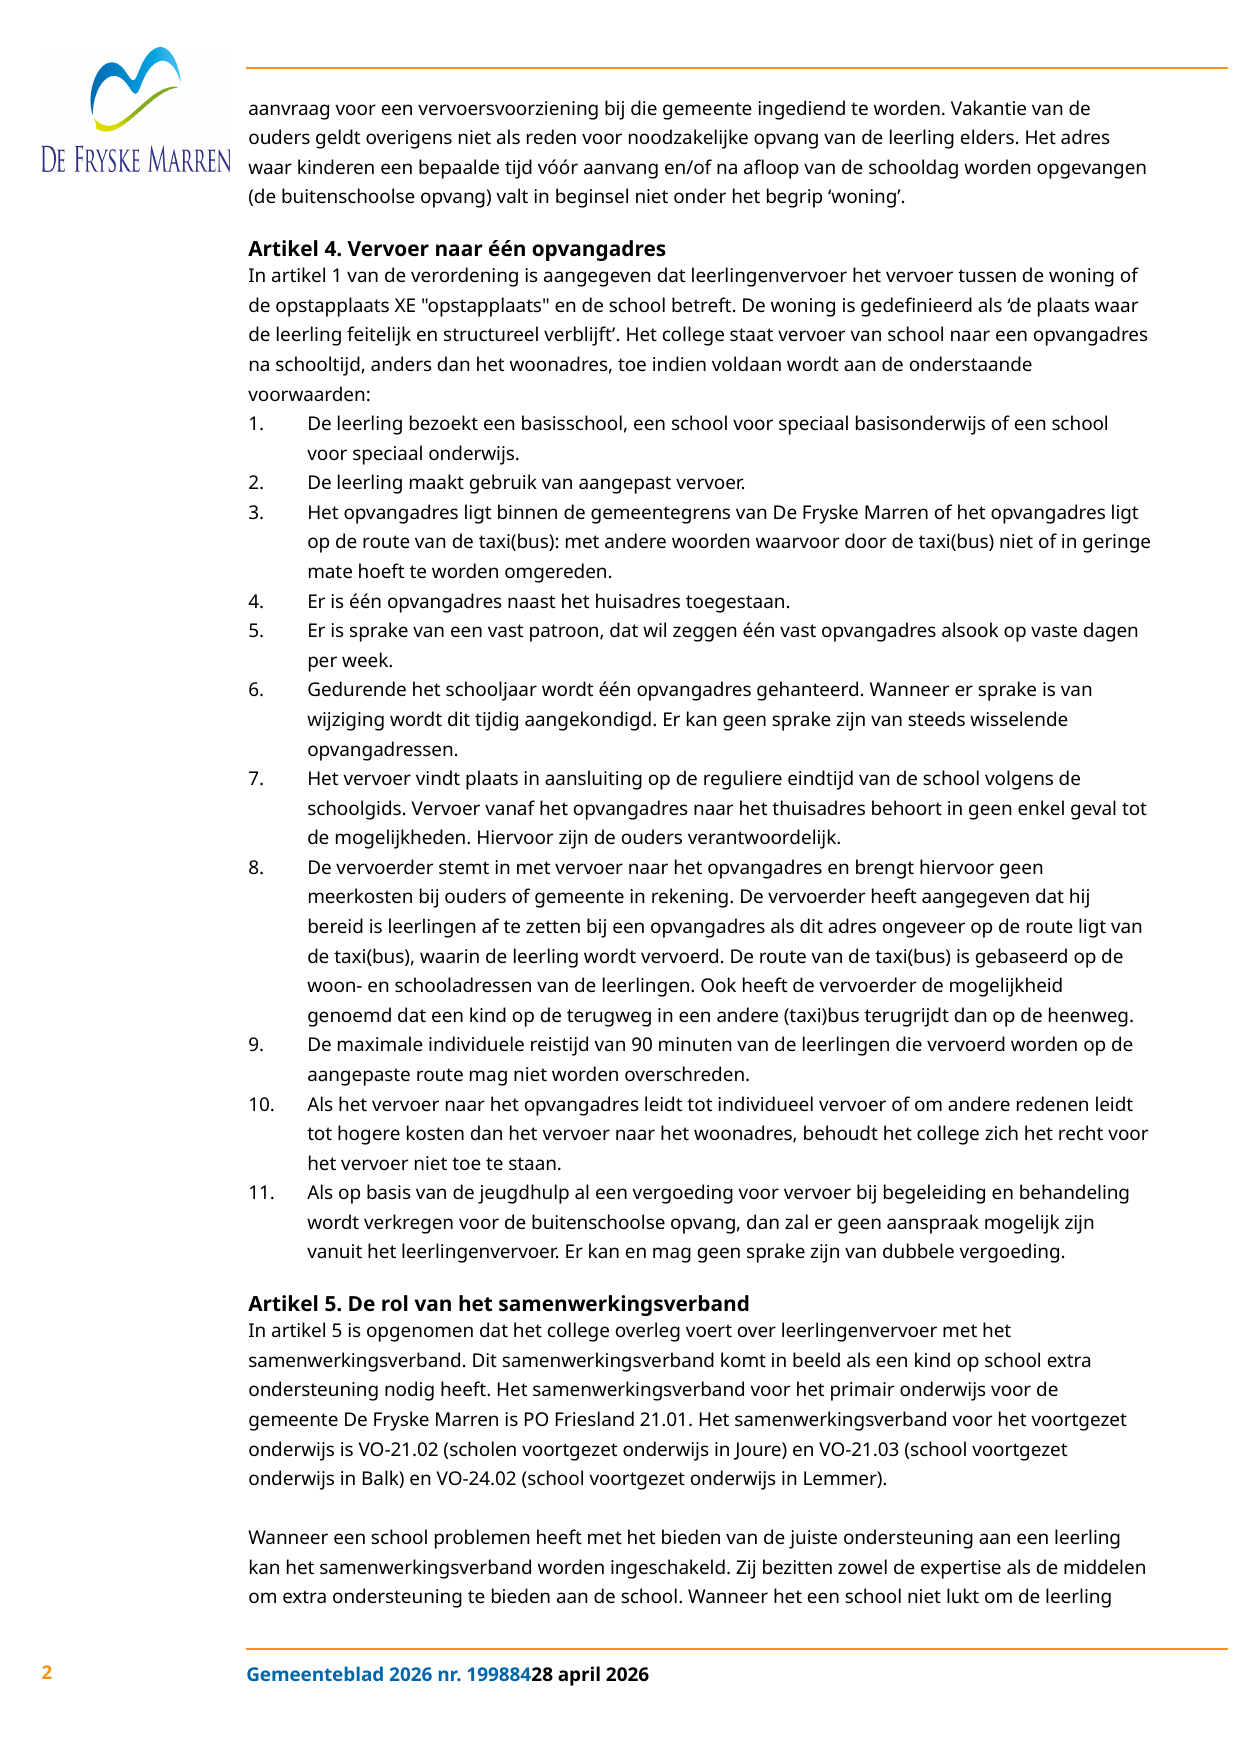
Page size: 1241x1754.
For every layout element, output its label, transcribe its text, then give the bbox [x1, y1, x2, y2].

list Het opvangadres ligt binnen de gemeentegrens van De Fryske Marren of het opvangadres ligt op de route van de taxi(bus): met andere woorden waarvoor door de taxi(bus) niet of in geringe mate hoeft te worden omgereden. [248, 499, 1152, 584]
list Er is sprake van een vast patroon, dat wil zeggen één vast opvangadres alsook op vaste dagen per week. [248, 617, 1152, 673]
text In artikel 5 is opgenomen dat het college overleg voert over leerlingenvervoer met het samenwerkingsverband. Dit samenwerkingsverband komt in beeld als een kind op school extra ondersteuning nodig heeft. Het samenwerkingsverband voor het primair onderwijs voor de gemeente De Fryske Marren is PO Friesland 21.01. Het samenwerkingsverband voor het voortgezet onderwijs is VO-21.02 (scholen voortgezet onderwijs in Joure) en VO-21.03 (school voortgezet onderwijs in Balk) en VO-24.02 (school voortgezet onderwijs in Lemmer). [248, 1317, 1152, 1491]
list Het vervoer vindt plaats in aansluiting op de reguliere eindtijd van de school volgens de schoolgids. Vervoer vanaf het opvangadres naar het thuisadres behoort in geen enkel geval tot de mogelijkheden. Hiervoor zijn de ouders verantwoordelijk. [248, 765, 1152, 850]
list Gedurende het schooljaar wordt één opvangadres gehanteerd. Wanneer er sprake is van wijziging wordt dit tijdig aangekondigd. Er kan geen sprake zijn van steeds wisselende opvangadressen. [248, 677, 1152, 761]
text aanvraag voor een vervoersvoorziening bij die gemeente ingediend te worden. Vakantie van de ouders geldt overigens niet als reden voor noodzakelijke opvang van de leerling elders. Het adres waar kinderen een bepaalde tijd vóór aanvang en/of na afloop van de schooldag worden opgevangen (de buitenschoolse opvang) valt in beginsel niet onder het begrip ‘woning’. [248, 95, 1152, 209]
list De leerling bezoekt een basisschool, een school voor speciaal basisonderwijs of een school voor speciaal onderwijs. [248, 410, 1152, 466]
list Als het vervoer naar het opvangadres leidt tot individueel vervoer of om andere redenen leidt tot hogere kosten dan het vervoer naar het woonadres, behoudt het college zich het recht voor het vervoer niet toe te staan. [248, 1091, 1152, 1176]
list Er is één opvangadres naast het huisadres toegestaan. [248, 588, 1152, 613]
text Artikel 5. De rol van het samenwerkingsverband [248, 1289, 1152, 1317]
list De leerling maakt gebruik van aangepast vervoer. [248, 469, 1152, 495]
list De vervoerder stemt in met vervoer naar het opvangadres en brengt hiervoor geen meerkosten bij ouders of gemeente in rekening. De vervoerder heeft aangegeven dat hij bereid is leerlingen af te zetten bij een opvangadres als dit adres ongeveer op de route ligt van de taxi(bus), waarin de leerling wordt vervoerd. De route van de taxi(bus) is gebaseerd op de woon- en schooladressen van de leerlingen. Ook heeft de vervoerder de mogelijkheid genoemd dat een kind op de terugweg in een andere (taxi)bus terugrijdt dan op de heenweg. [248, 854, 1152, 1028]
list De maximale individuele reistijd van 90 minuten van de leerlingen die vervoerd worden op de aangepaste route mag niet worden overschreden. [248, 1032, 1152, 1087]
text Wanneer een school problemen heeft met het bieden van de juiste ondersteuning aan een leerling kan het samenwerkingsverband worden ingeschakeld. Zij bezitten zowel de expertise als de middelen om extra ondersteuning te bieden aan de school. Wanneer het een school niet lukt om de leerling [248, 1524, 1152, 1609]
text In artikel 1 van de verordening is aangegeven dat leerlingenvervoer het vervoer tussen de woning of de opstapplaats XE "opstapplaats" en de school betreft. De woning is gedefinieerd als ‘de plaats waar de leerling feitelijk en structureel verblijft’. Het college staat vervoer van school naar een opvangadres na schooltijd, anders dan het woonadres, toe indien voldaan wordt aan de onderstaande voorwaarden: [248, 262, 1152, 406]
list Als op basis van de jeugdhulp al een vergoeding voor vervoer bij begeleiding en behandeling wordt verkregen voor de buitenschoolse opvang, dan zal er geen aanspraak mogelijk zijn vanuit het leerlingenvervoer. Er kan en mag geen sprake zijn van dubbele vergoeding. [248, 1179, 1152, 1264]
picture [41, 47, 231, 172]
text Artikel 4. Vervoer naar één opvangadres [248, 234, 1152, 262]
